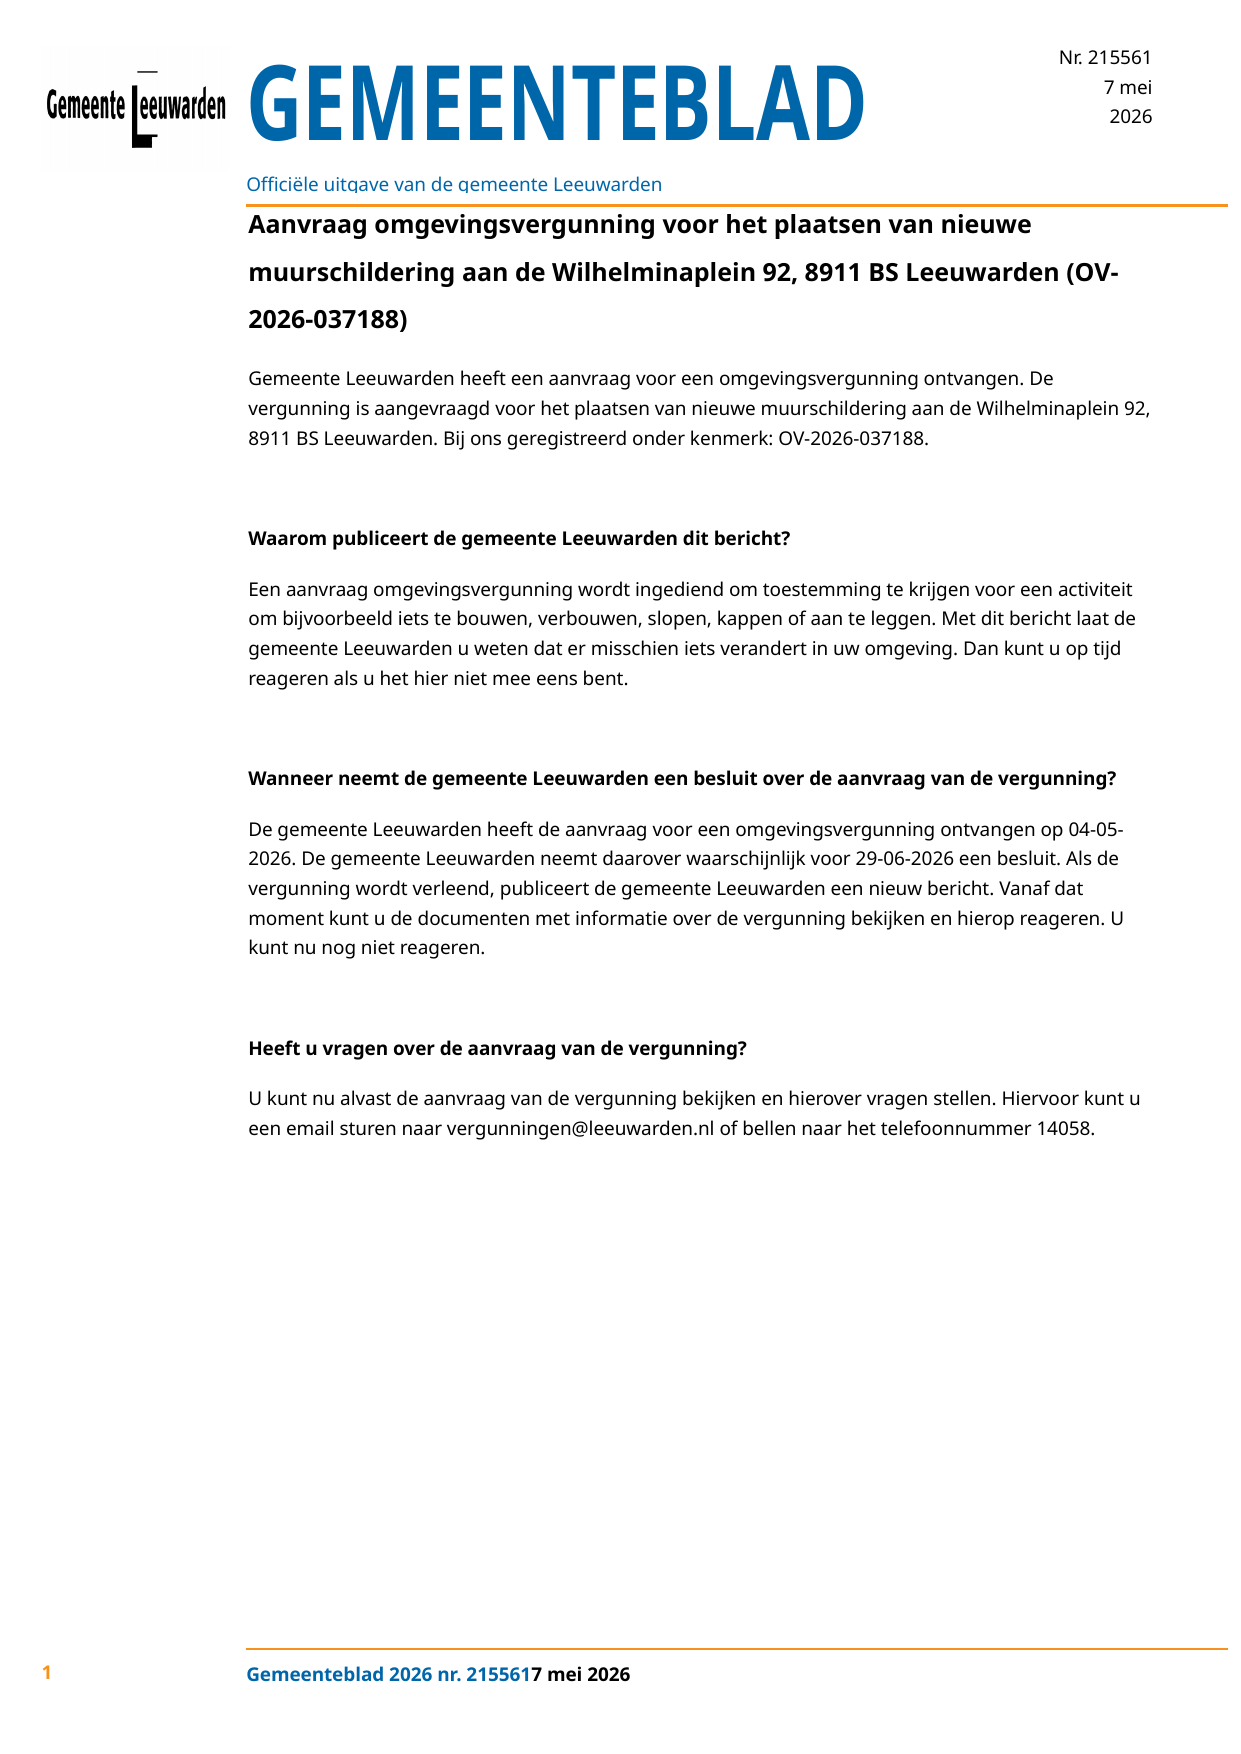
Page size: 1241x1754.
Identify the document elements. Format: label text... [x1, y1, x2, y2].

text Een aanvraag omgevingsvergunning wordt ingediend om toestemming te krijgen voor een activiteit om bijvoorbeeld iets te bouwen, verbouwen, slopen, kappen of aan te leggen. Met dit bericht laat de gemeente Leeuwarden u weten dat er misschien iets verandert in uw omgeving. Dan kunt u op tijd reageren als u het hier niet mee eens bent. [248, 576, 1152, 690]
text Waarom publiceert de gemeente Leeuwarden dit bericht? [248, 526, 1152, 551]
text Heeft u vragen over de aanvraag van de vergunning? [248, 1035, 1152, 1061]
text Aanvraag omgevingsvergunning voor het plaatsen van nieuwe muurschildering aan de Wilhelminaplein 92, 8911 BS Leeuwarden (OV-2026-037188) [248, 207, 1152, 336]
picture [41, 47, 231, 172]
text U kunt nu alvast de aanvraag van de vergunning bekijken en hierover vragen stellen. Hiervoor kunt u een email sturen naar vergunningen@leeuwarden.nl of bellen naar het telefoonnummer 14058. [248, 1086, 1152, 1141]
text Wanneer neemt de gemeente Leeuwarden een besluit over de aanvraag van de vergunning? [248, 766, 1152, 791]
text Gemeente Leeuwarden heeft een aanvraag voor een omgevingsvergunning ontvangen. De vergunning is aangevraagd voor het plaatsen van nieuwe muurschildering aan de Wilhelminaplein 92, 8911 BS Leeuwarden. Bij ons geregistreerd onder kenmerk: OV-2026-037188. [248, 366, 1152, 450]
text De gemeente Leeuwarden heeft de aanvraag voor een omgevingsvergunning ontvangen op 04-05-2026. De gemeente Leeuwarden neemt daarover waarschijnlijk voor 29-06-2026 een besluit. Als de vergunning wordt verleend, publiceert de gemeente Leeuwarden een nieuw bericht. Vanaf dat moment kunt u de documenten met informatie over de vergunning bekijken en hierop reageren. U kunt nu nog niet reageren. [248, 816, 1152, 960]
